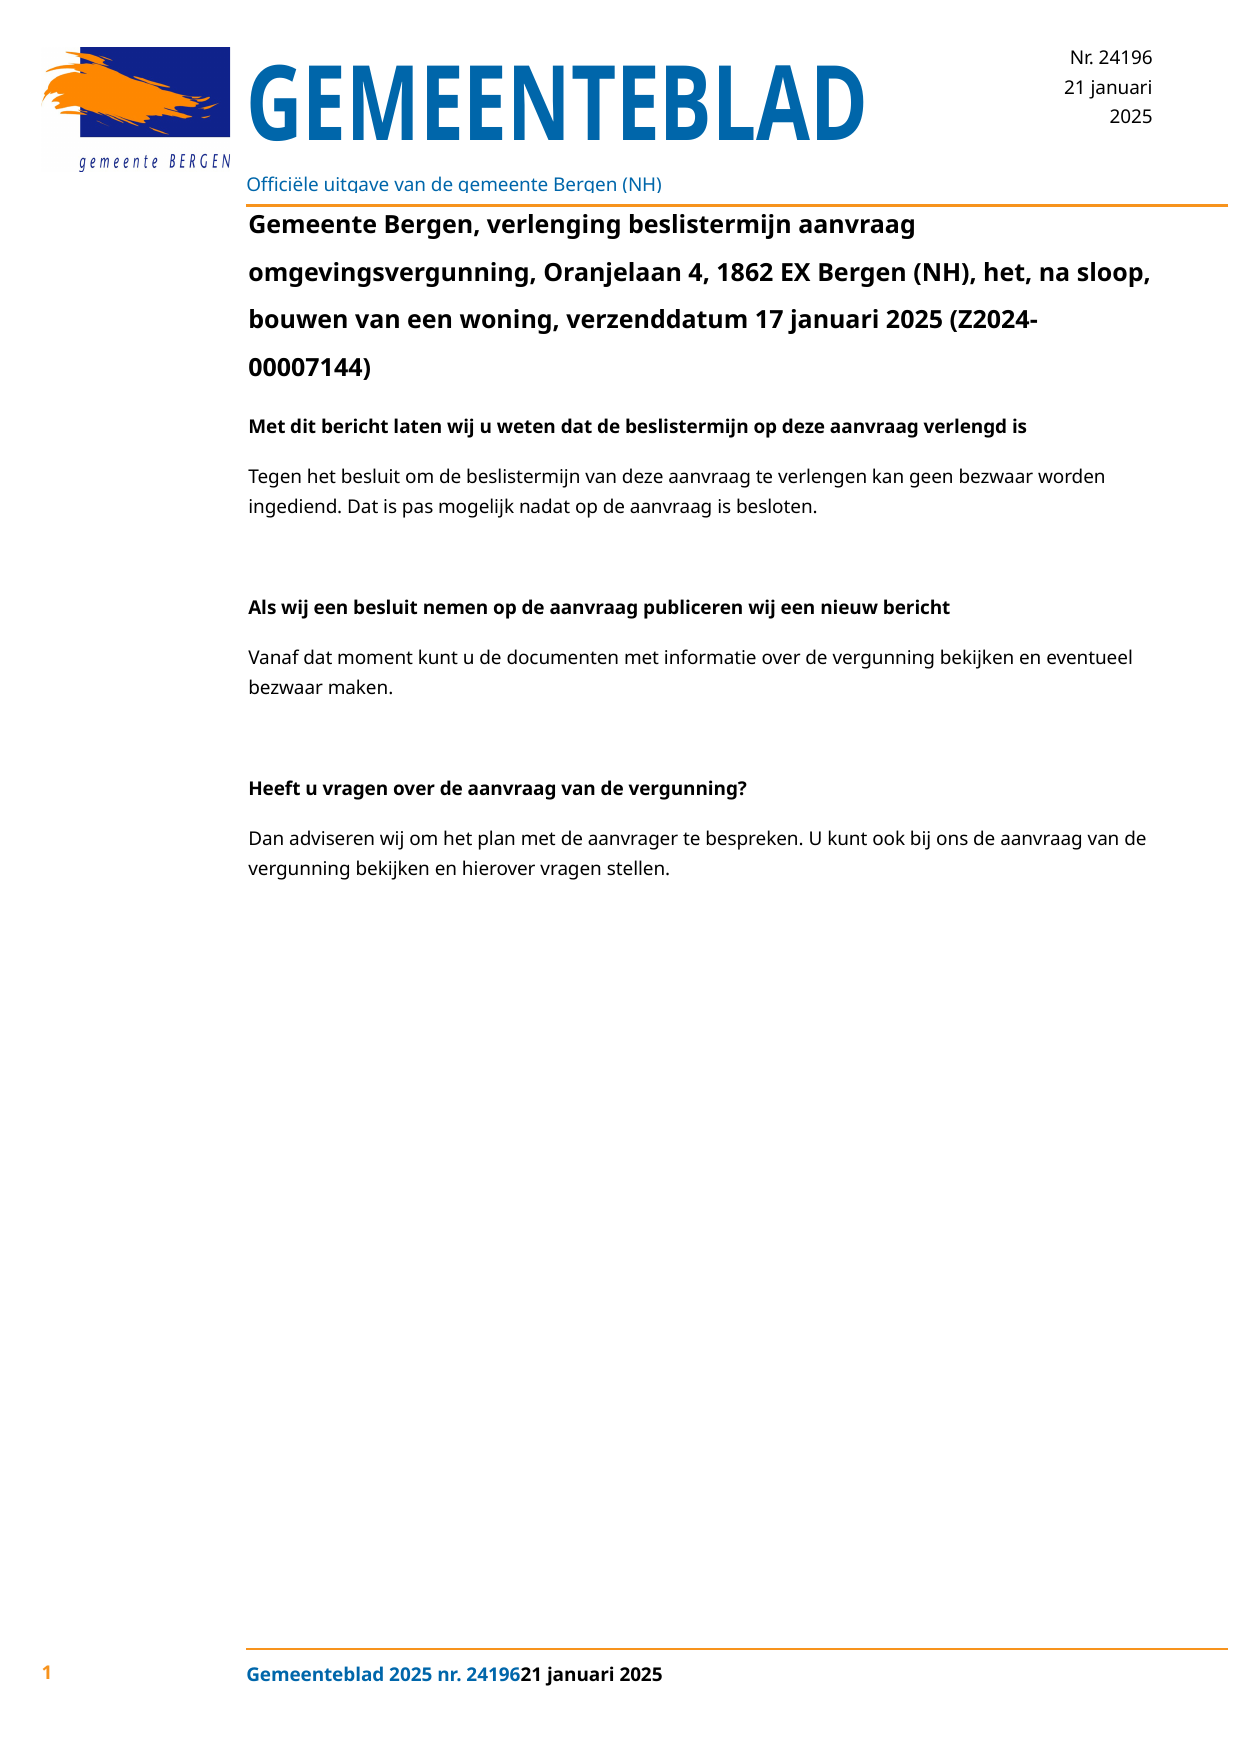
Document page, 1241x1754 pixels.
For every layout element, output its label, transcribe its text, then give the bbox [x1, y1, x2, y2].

picture [41, 47, 231, 172]
text Heeft u vragen over de aanvraag van de vergunning? [248, 775, 1152, 801]
text Als wij een besluit nemen op de aanvraag publiceren wij een nieuw bericht [248, 594, 1152, 620]
text Met dit bericht laten wij u weten dat de beslistermijn op deze aanvraag verlengd is [248, 413, 1152, 439]
text Dan adviseren wij om het plan met de aanvrager te bespreken. U kunt ook bij ons de aanvraag van de vergunning bekijken en hierover vragen stellen. [248, 825, 1152, 881]
text Vanaf dat moment kunt u de documenten met informatie over de vergunning bekijken en eventueel bezwaar maken. [248, 644, 1152, 700]
text Gemeente Bergen, verlenging beslistermijn aanvraag omgevingsvergunning, Oranjelaan 4, 1862 EX Bergen (NH), het, na sloop, bouwen van een woning, verzenddatum 17 januari 2025 (Z2024-00007144) [248, 207, 1152, 384]
text Tegen het besluit om de beslistermijn van deze aanvraag te verlengen kan geen bezwaar worden ingediend. Dat is pas mogelijk nadat op de aanvraag is besloten. [248, 463, 1152, 519]
